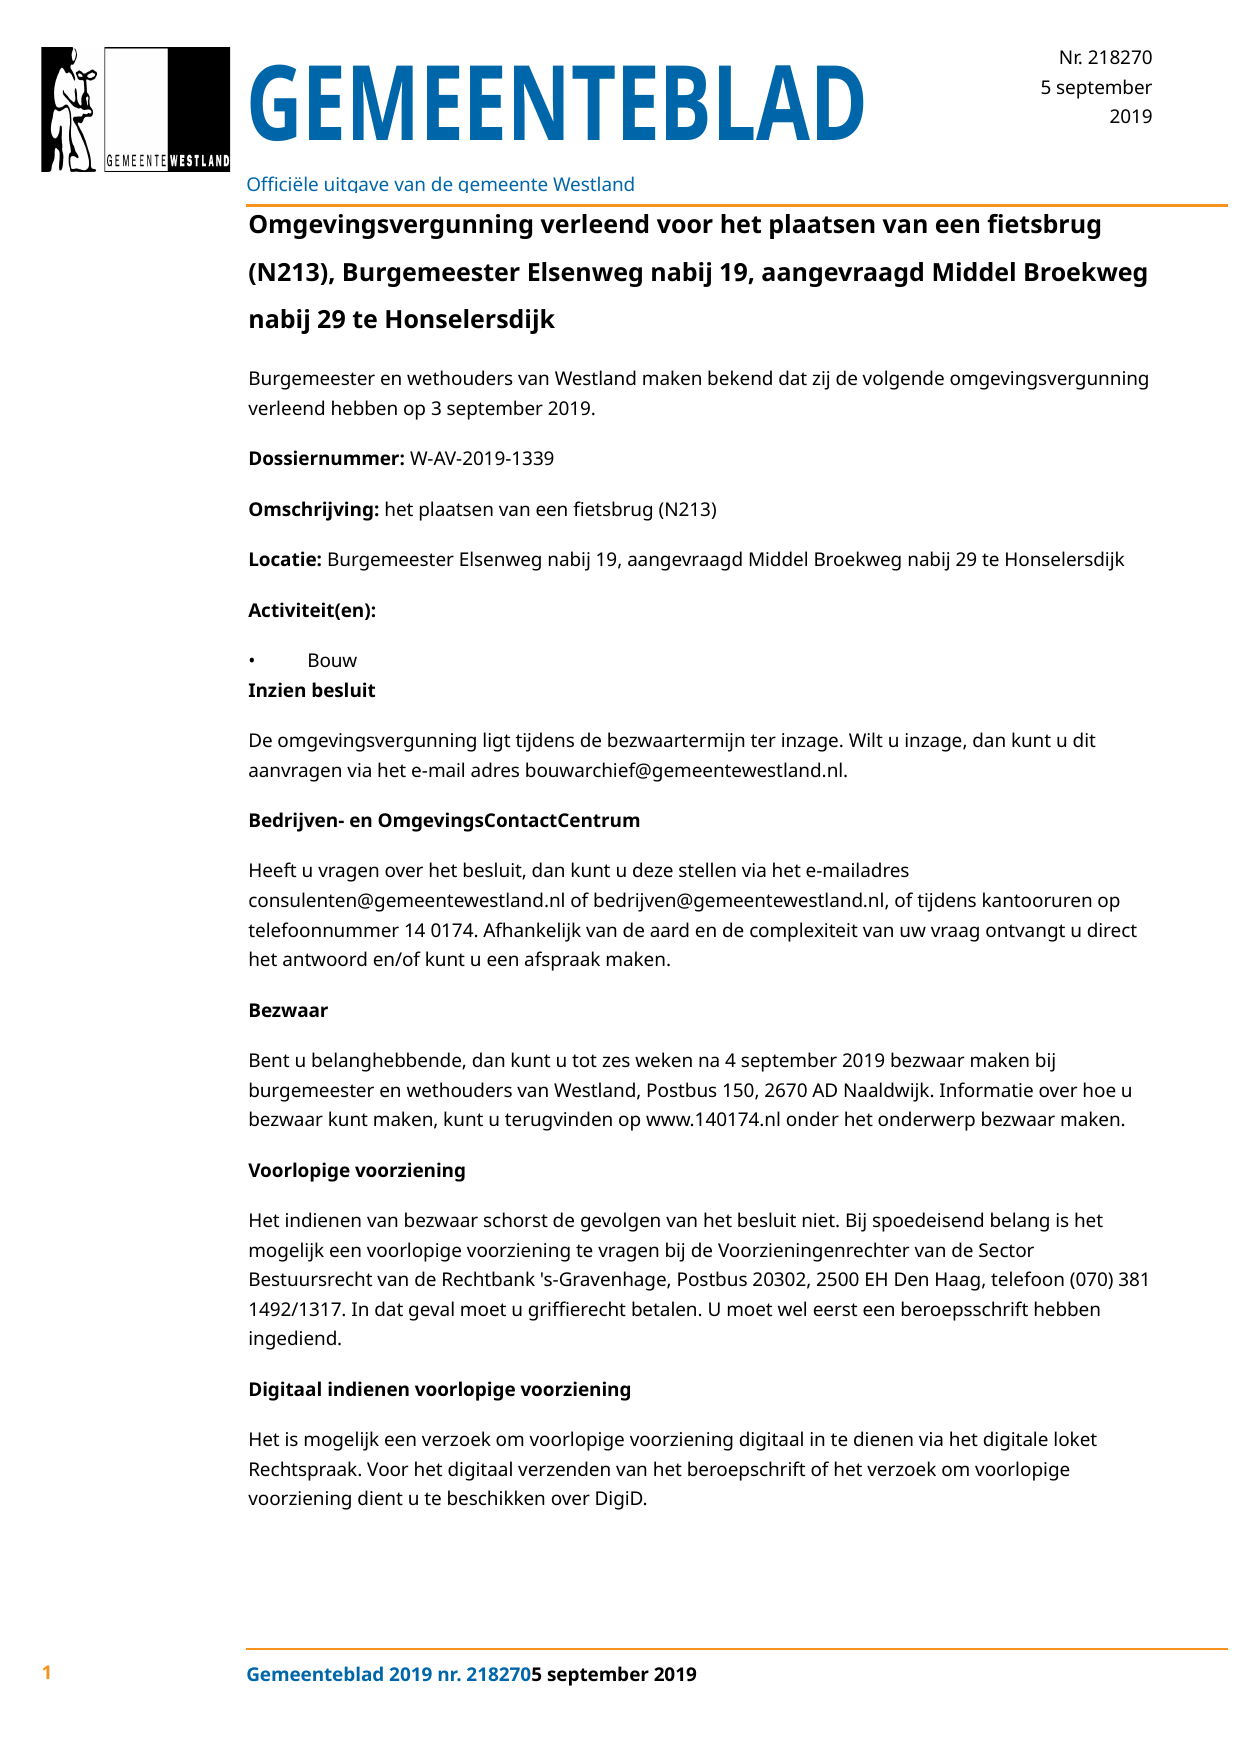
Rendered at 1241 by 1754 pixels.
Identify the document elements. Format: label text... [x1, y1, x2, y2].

text Omgevingsvergunning verleend voor het plaatsen van een fietsbrug (N213), Burgemeester Elsenweg nabij 19, aangevraagd Middel Broekweg nabij 29 te Honselersdijk [248, 207, 1152, 336]
list Bouw [248, 647, 1152, 673]
text Bezwaar [248, 997, 1152, 1022]
text Dossiernummer: W-AV-2019-1339 [248, 446, 1152, 471]
text Bent u belanghebbende, dan kunt u tot zes weken na 4 september 2019 bezwaar maken bij burgemeester en wethouders van Westland, Postbus 150, 2670 AD Naaldwijk. Informatie over hoe u bezwaar kunt maken, kunt u terugvinden op www.140174.nl onder het onderwerp bezwaar maken. [248, 1047, 1152, 1132]
text Activiteit(en): [248, 597, 1152, 622]
text De omgevingsvergunning ligt tijdens de bezwaartermijn ter inzage. Wilt u inzage, dan kunt u dit aanvragen via het e-mail adres bouwarchief@gemeentewestland.nl. [248, 727, 1152, 782]
text Digitaal indienen voorlopige voorziening [248, 1376, 1152, 1402]
picture [41, 47, 231, 172]
text Omschrijving: het plaatsen van een fietsbrug (N213) [248, 496, 1152, 522]
text Voorlopige voorziening [248, 1157, 1152, 1182]
text Het indienen van bezwaar schorst de gevolgen van het besluit niet. Bij spoedeisend belang is het mogelijk een voorlopige voorziening te vragen bij de Voorzieningenrechter van de Sector Bestuursrecht van de Rechtbank 's-Gravenhage, Postbus 20302, 2500 EH Den Haag, telefoon (070) 381 1492/1317. In dat geval moet u griffierecht betalen. U moet wel eerst een beroepsschrift hebben ingediend. [248, 1207, 1152, 1351]
text Het is mogelijk een verzoek om voorlopige voorziening digitaal in te dienen via het digitale loket Rechtspraak. Voor het digitaal verzenden van het beroepschrift of het verzoek om voorlopige voorziening dient u te beschikken over DigiD. [248, 1426, 1152, 1511]
text Burgemeester en wethouders van Westland maken bekend dat zij de volgende omgevingsvergunning verleend hebben op 3 september 2019. [248, 366, 1152, 421]
text Bedrijven- en OmgevingsContactCentrum [248, 807, 1152, 833]
text Heeft u vragen over het besluit, dan kunt u deze stellen via het e-mailadres consulenten@gemeentewestland.nl of bedrijven@gemeentewestland.nl, of tijdens kantooruren op telefoonnummer 14 0174. Afhankelijk van de aard en de complexiteit van uw vraag ontvangt u direct het antwoord en/of kunt u een afspraak maken. [248, 858, 1152, 972]
text Locatie: Burgemeester Elsenweg nabij 19, aangevraagd Middel Broekweg nabij 29 te Honselersdijk [248, 546, 1152, 572]
text Inzien besluit [248, 677, 1152, 702]
